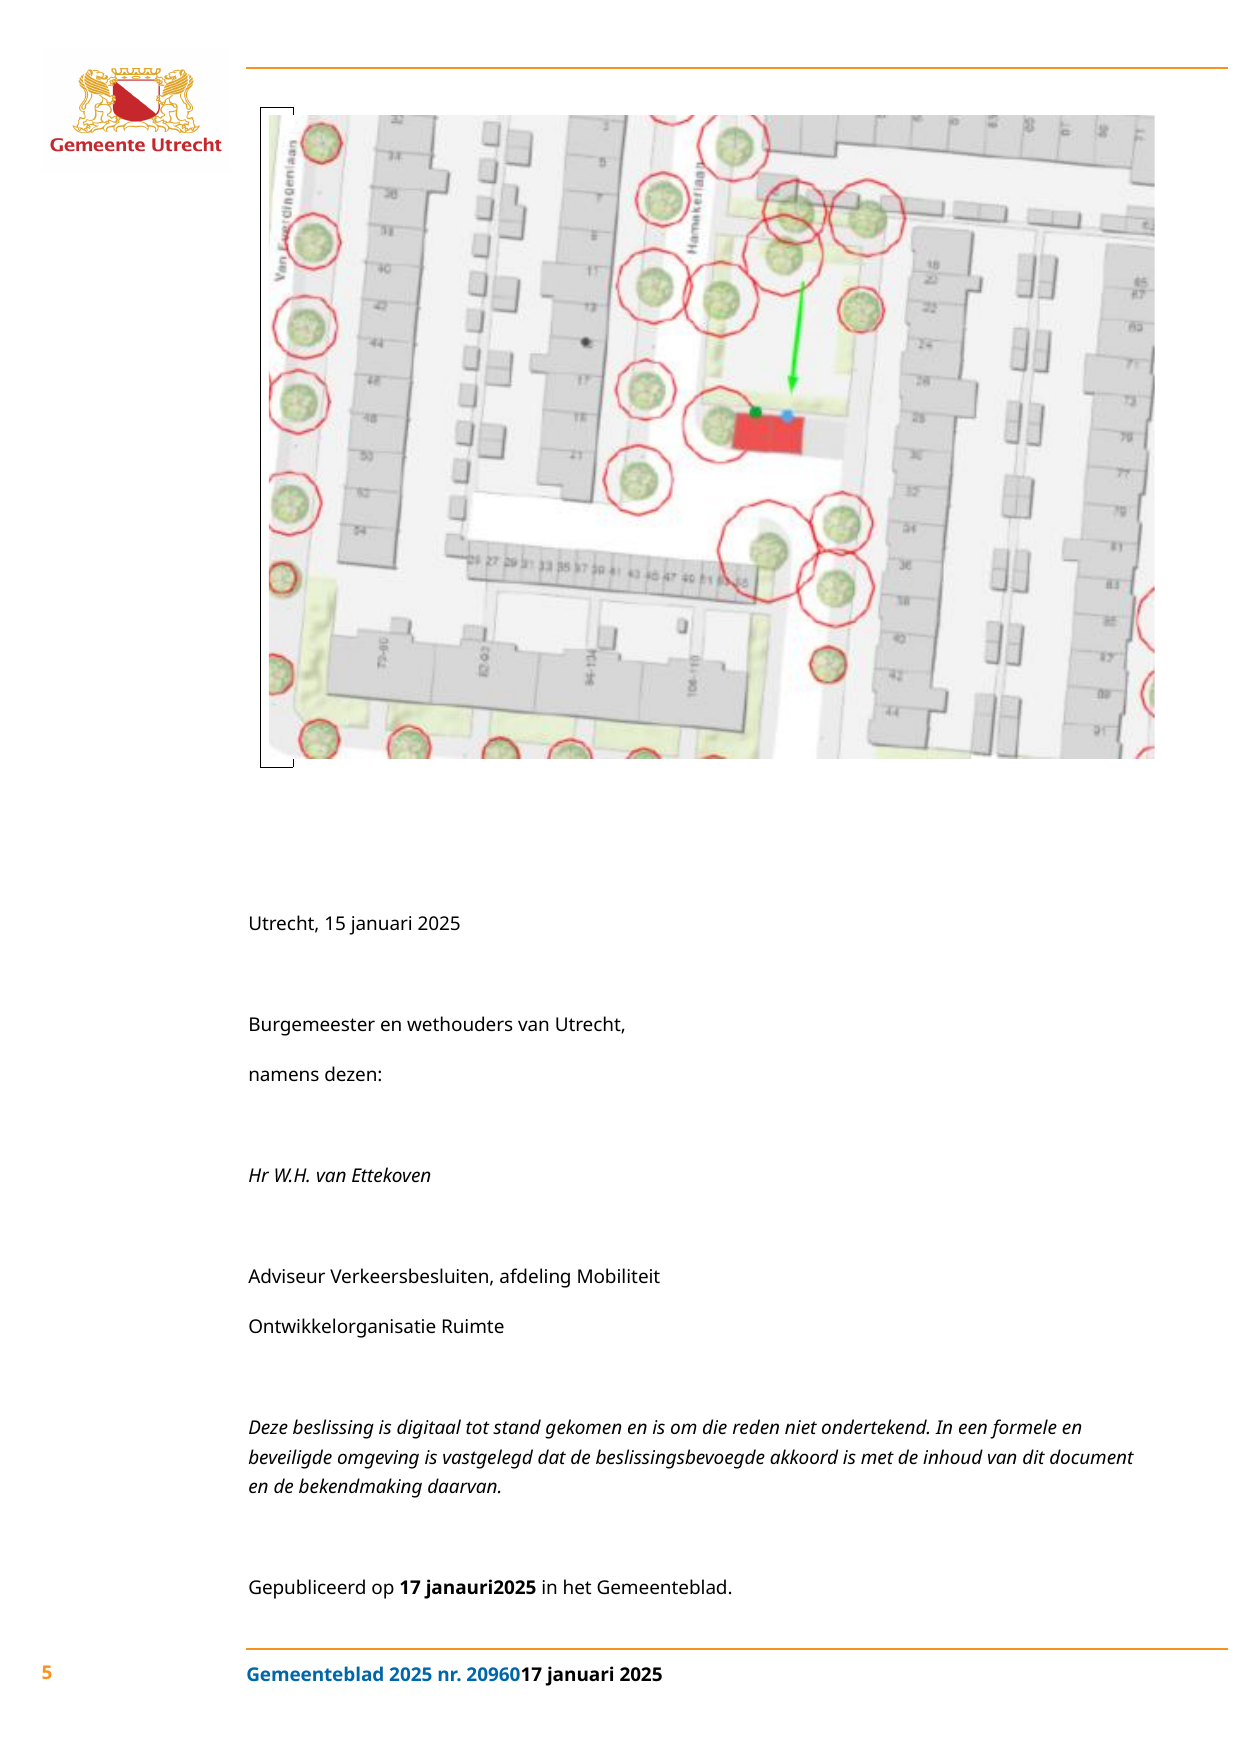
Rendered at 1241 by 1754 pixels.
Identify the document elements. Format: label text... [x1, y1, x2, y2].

picture [268, 115, 1155, 759]
text Utrecht, 15 januari 2025 [248, 910, 1152, 936]
text Deze beslissing is digitaal tot stand gekomen en is om die reden niet ondertekend. In een formele en beveiligde omgeving is vastgelegd dat de beslissingsbevoegde akkoord is met de inhoud van dit document en de bekendmaking daarvan. [248, 1414, 1152, 1499]
text namens dezen: [248, 1061, 1152, 1087]
text Burgemeester en wethouders van Utrecht, [248, 1011, 1152, 1037]
text Ontwikkelorganisatie Ruimte [248, 1313, 1152, 1339]
text Adviseur Verkeersbesluiten, afdeling Mobiliteit [248, 1263, 1152, 1289]
picture [41, 47, 231, 172]
text Gepubliceerd op 17 janauri2025 in het Gemeenteblad. [248, 1574, 1152, 1600]
text Hr W.H. van Ettekoven [248, 1162, 1152, 1188]
